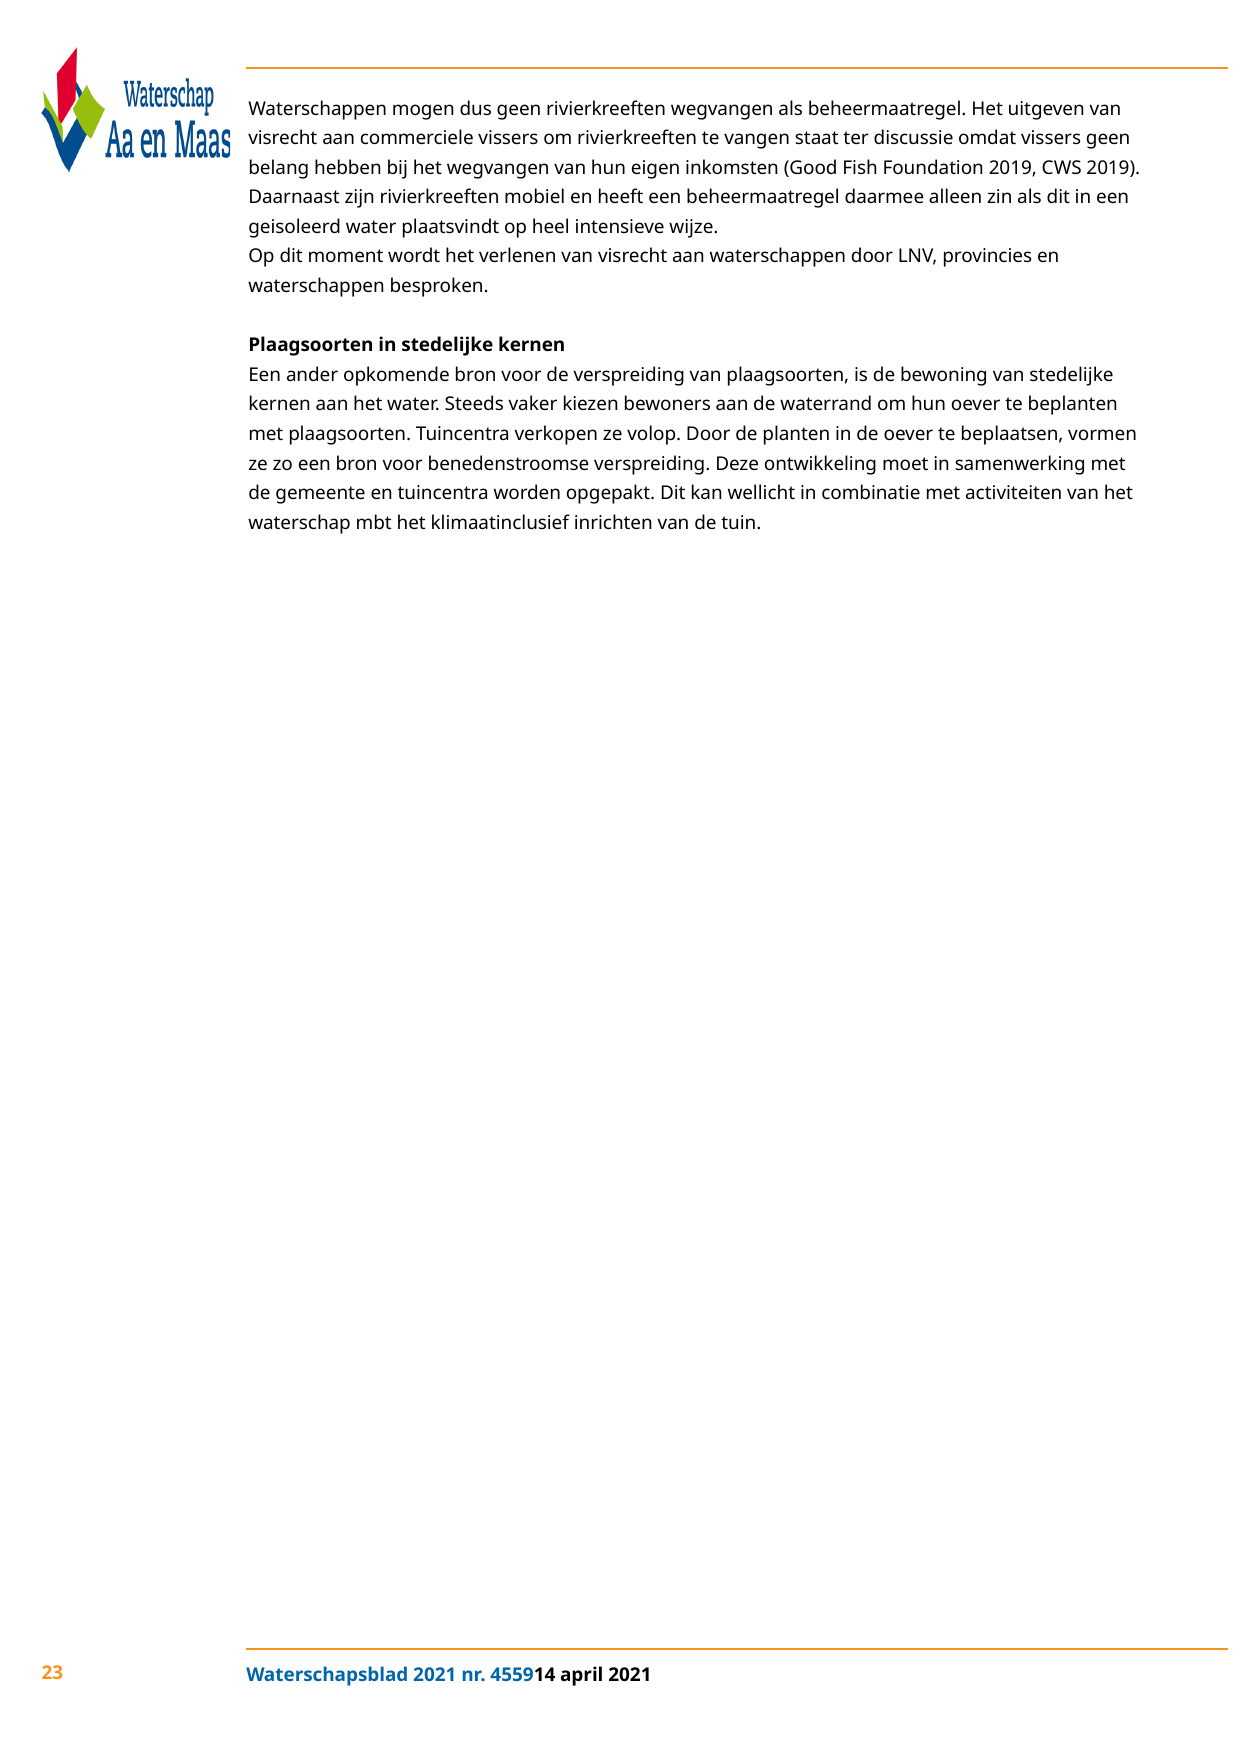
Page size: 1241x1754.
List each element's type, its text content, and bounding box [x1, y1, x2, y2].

text Op dit moment wordt het verlenen van visrecht aan waterschappen door LNV, provincies en waterschappen besproken. [248, 243, 1152, 298]
picture [41, 47, 231, 172]
text Een ander opkomende bron voor de verspreiding van plaagsoorten, is de bewoning van stedelijke kernen aan het water. Steeds vaker kiezen bewoners aan de waterrand om hun oever te beplanten met plaagsoorten. Tuincentra verkopen ze volop. Door de planten in de oever te beplaatsen, vormen ze zo een bron voor benedenstroomse verspreiding. Deze ontwikkeling moet in samenwerking met de gemeente en tuincentra worden opgepakt. Dit kan wellicht in combinatie met activiteiten van het waterschap mbt het klimaatinclusief inrichten van de tuin. [248, 361, 1152, 535]
text Plaagsoorten in stedelijke kernen [248, 331, 1152, 357]
text Waterschappen mogen dus geen rivierkreeften wegvangen als beheermaatregel. Het uitgeven van visrecht aan commerciele vissers om rivierkreeften te vangen staat ter discussie omdat vissers geen belang hebben bij het wegvangen van hun eigen inkomsten (Good Fish Foundation 2019, CWS 2019). Daarnaast zijn rivierkreeften mobiel en heeft een beheermaatregel daarmee alleen zin als dit in een geisoleerd water plaatsvindt op heel intensieve wijze. [248, 95, 1152, 239]
